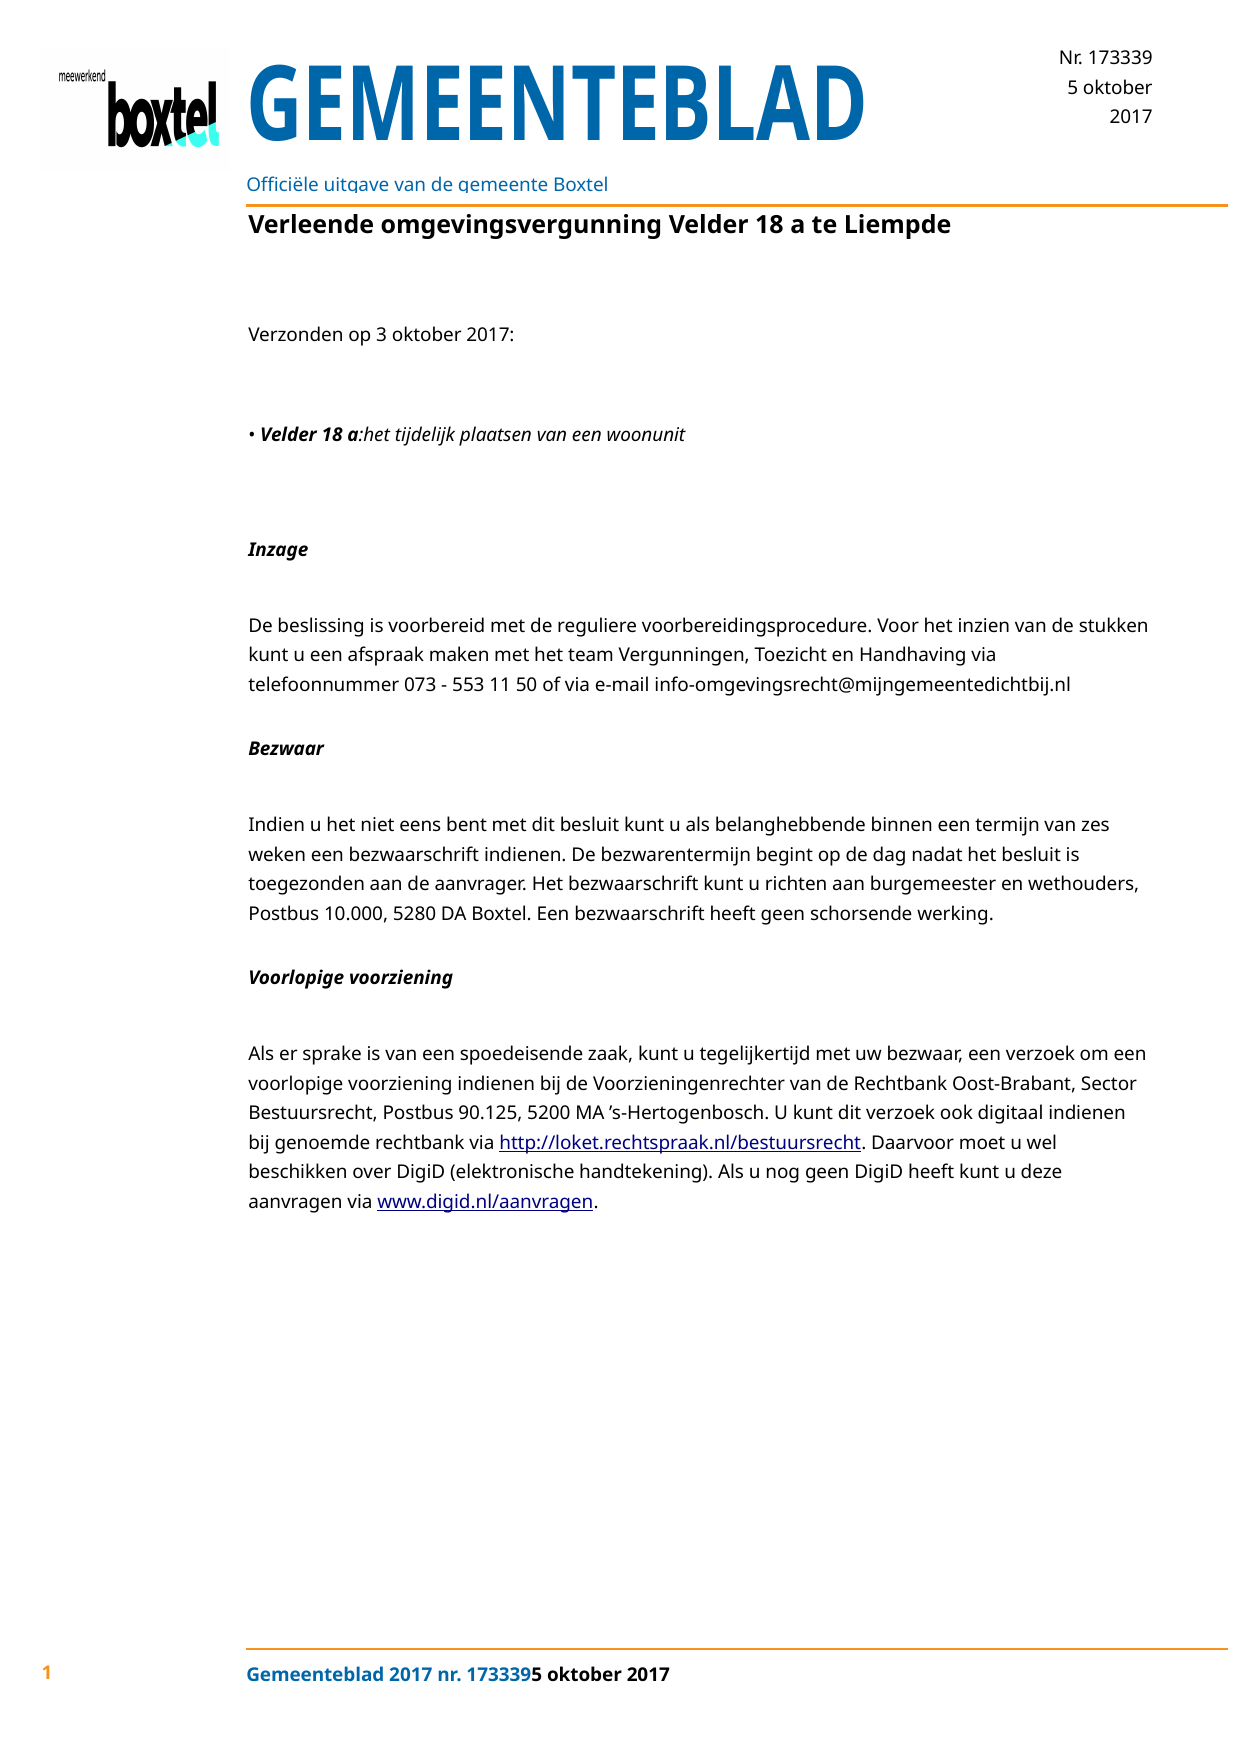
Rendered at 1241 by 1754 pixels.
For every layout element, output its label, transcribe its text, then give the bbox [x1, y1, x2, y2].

text Voorlopige voorziening [248, 964, 1152, 990]
picture [41, 47, 231, 172]
text • Velder 18 a:het tijdelijk plaatsen van een woonunit [248, 422, 1152, 447]
text Verleende omgevingsvergunning Velder 18 a te Liempde [248, 207, 1152, 241]
text Inzage [248, 536, 1152, 562]
text Indien u het niet eens bent met dit besluit kunt u als belanghebbende binnen een termijn van zes weken een bezwaarschrift indienen. De bezwarentermijn begint op de dag nadat het besluit is toegezonden aan de aanvrager. Het bezwaarschrift kunt u richten aan burgemeester en wethouders, Postbus 10.000, 5280 DA Boxtel. Een bezwaarschrift heeft geen schorsende werking. [248, 811, 1152, 926]
text Als er sprake is van een spoedeisende zaak, kunt u tegelijkertijd met uw bezwaar, een verzoek om een voorlopige voorziening indienen bij de Voorzieningenrechter van de Rechtbank Oost-Brabant, Sector Bestuursrecht, Postbus 90.125, 5200 MA ’s-Hertogenbosch. U kunt dit verzoek ook digitaal indienen bij genoemde rechtbank via http://loket.rechtspraak.nl/bestuursrecht. Daarvoor moet u wel beschikken over DigiD (elektronische handtekening). Als u nog geen DigiD heeft kunt u deze aanvragen via www.digid.nl/aanvragen. [248, 1040, 1152, 1214]
text Verzonden op 3 oktober 2017: [248, 321, 1152, 346]
text De beslissing is voorbereid met de reguliere voorbereidingsprocedure. Voor het inzien van de stukken kunt u een afspraak maken met het team Vergunningen, Toezicht en Handhaving via telefoonnummer 073 - 553 11 50 of via e-mail info-omgevingsrecht@mijngemeentedichtbij.nl [248, 612, 1152, 697]
text Bezwaar [248, 735, 1152, 761]
